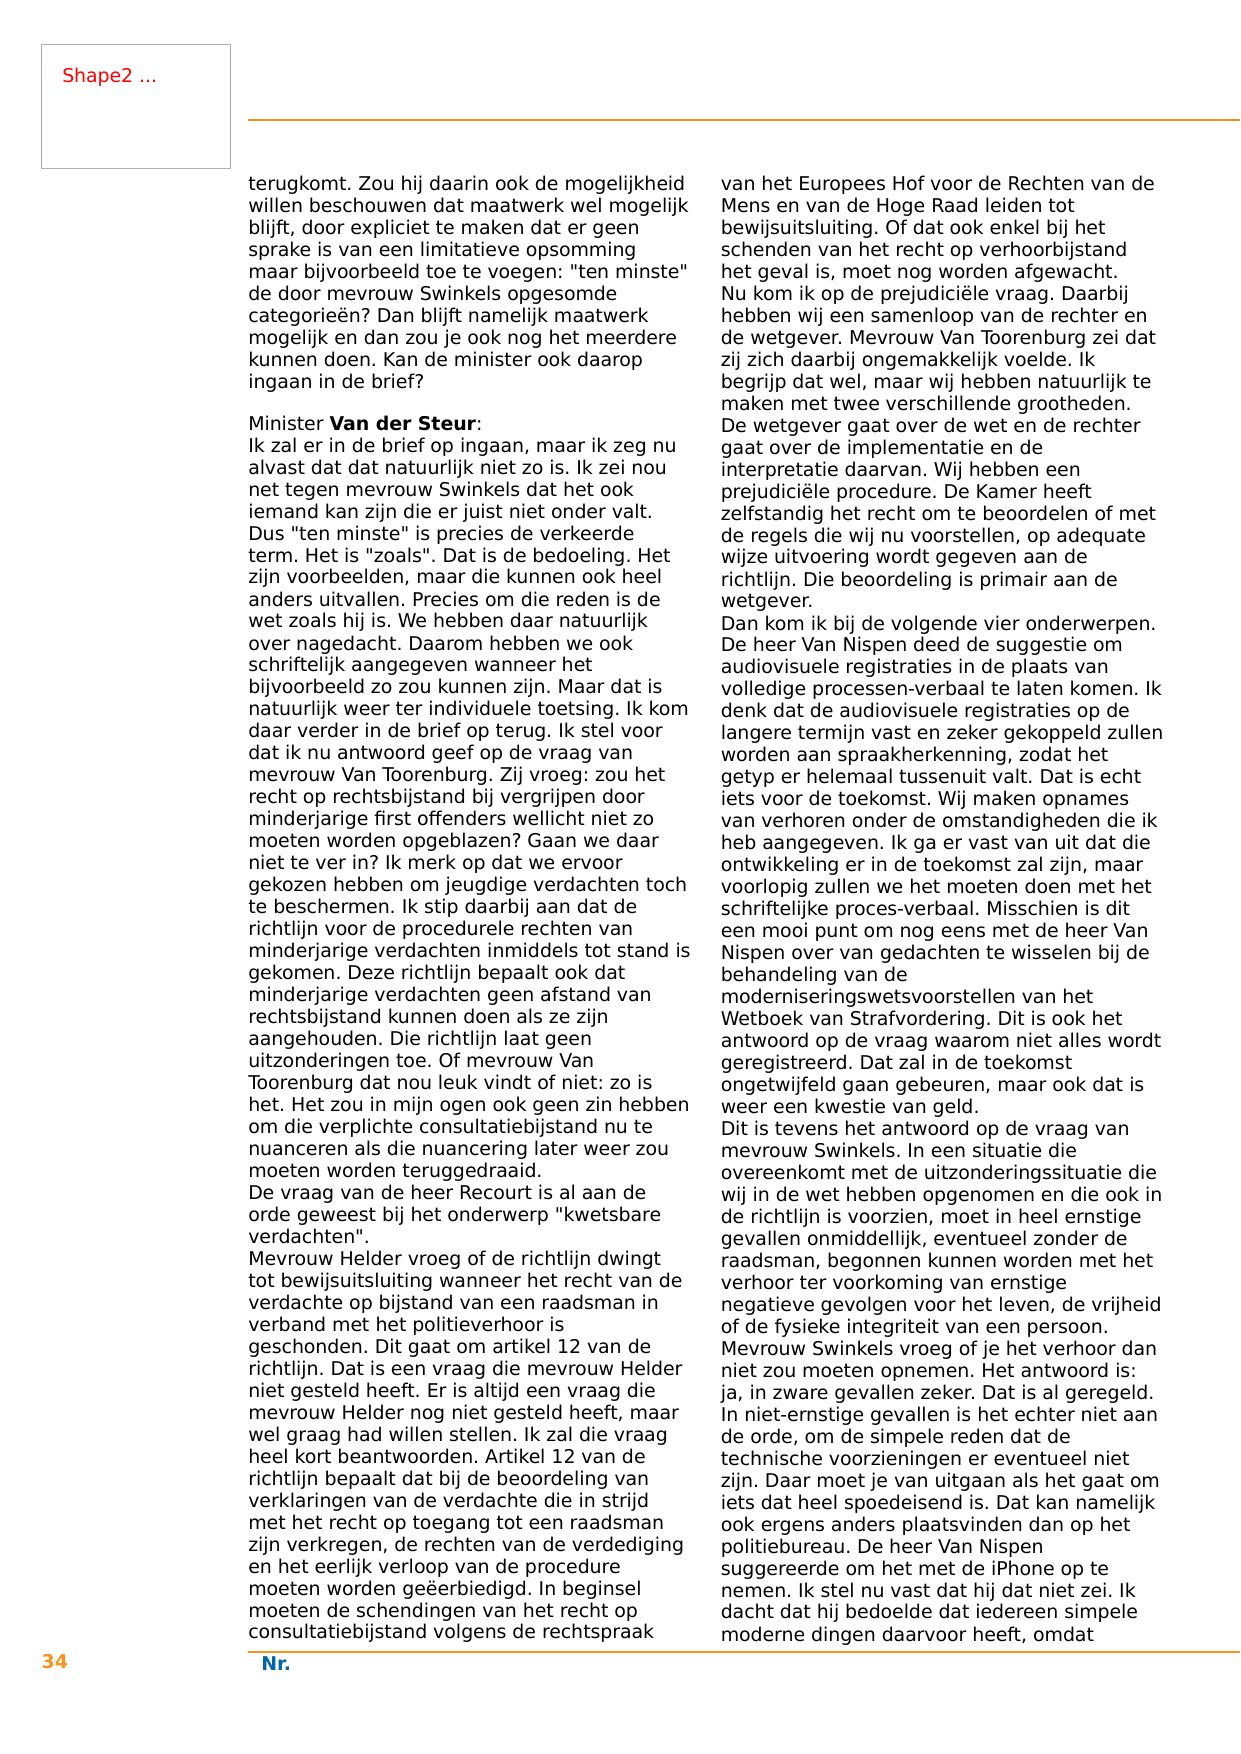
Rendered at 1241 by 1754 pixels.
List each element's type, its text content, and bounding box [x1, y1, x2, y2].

text Dan kom ik bij de volgende vier onderwerpen. De heer Van Nispen deed de suggestie om audiovisuele registraties in de plaats van volledige processen-verbaal te laten komen. Ik denk dat de audiovisuele registraties op de langere termijn vast en zeker gekoppeld zullen worden aan spraakherkenning, zodat het getyp er helemaal tussenuit valt. Dat is echt iets voor de toekomst. Wij maken opnames van verhoren onder de omstandigheden die ik heb aangegeven. Ik ga er vast van uit dat die ontwikkeling er in de toekomst zal zijn, maar voorlopig zullen we het moeten doen met het schriftelijke proces-verbaal. Misschien is dit een mooi punt om nog eens met de heer Van Nispen over van gedachten te wisselen bij de behandeling van de moderniseringswetsvoorstellen van het Wetboek van Strafvordering. Dit is ook het antwoord op de vraag waarom niet alles wordt geregistreerd. Dat zal in de toekomst ongetwijfeld gaan gebeuren, maar ook dat is weer een kwestie van geld. [721, 612, 1163, 1118]
text Minister Van der Steur: [248, 413, 691, 434]
text van het Europees Hof voor de Rechten van de Mens en van de Hoge Raad leiden tot bewijsuitsluiting. Of dat ook enkel bij het schenden van het recht op verhoorbijstand het geval is, moet nog worden afgewacht. [721, 173, 1163, 283]
text Nu kom ik op de prejudiciële vraag. Daarbij hebben wij een samenloop van de rechter en de wetgever. Mevrouw Van Toorenburg zei dat zij zich daarbij ongemakkelijk voelde. Ik begrijp dat wel, maar wij hebben natuurlijk te maken met twee verschillende grootheden. De wetgever gaat over de wet en de rechter gaat over de implementatie en de interpretatie daarvan. Wij hebben een prejudiciële procedure. De Kamer heeft zelfstandig het recht om te beoordelen of met de regels die wij nu voorstellen, op adequate wijze uitvoering wordt gegeven aan de richtlijn. Die beoordeling is primair aan de wetgever. [721, 283, 1163, 612]
text De vraag van de heer Recourt is al aan de orde geweest bij het onderwerp "kwetsbare verdachten". [248, 1182, 691, 1248]
text Ik zal er in de brief op ingaan, maar ik zeg nu alvast dat dat natuurlijk niet zo is. Ik zei nou net tegen mevrouw Swinkels dat het ook iemand kan zijn die er juist niet onder valt. Dus "ten minste" is precies de verkeerde term. Het is "zoals". Dat is de bedoeling. Het zijn voorbeelden, maar die kunnen ook heel anders uitvallen. Precies om die reden is de wet zoals hij is. We hebben daar natuurlijk over nagedacht. Daarom hebben we ook schriftelijk aangegeven wanneer het bijvoorbeeld zo zou kunnen zijn. Maar dat is natuurlijk weer ter individuele toetsing. Ik kom daar verder in de brief op terug. Ik stel voor dat ik nu antwoord geef op de vraag van mevrouw Van Toorenburg. Zij vroeg: zou het recht op rechtsbijstand bij vergrijpen door minderjarige first offenders wellicht niet zo moeten worden opgeblazen? Gaan we daar niet te ver in? Ik merk op dat we ervoor gekozen hebben om jeugdige verdachten toch te beschermen. Ik stip daarbij aan dat de richtlijn voor de procedurele rechten van minderjarige verdachten inmiddels tot stand is gekomen. Deze richtlijn bepaalt ook dat minderjarige verdachten geen afstand van rechtsbijstand kunnen doen als ze zijn aangehouden. Die richtlijn laat geen uitzonderingen toe. Of mevrouw Van Toorenburg dat nou leuk vindt of niet: zo is het. Het zou in mijn ogen ook geen zin hebben om die verplichte consultatiebijstand nu te nuanceren als die nuancering later weer zou moeten worden teruggedraaid. [248, 434, 691, 1182]
text terugkomt. Zou hij daarin ook de mogelijkheid willen beschouwen dat maatwerk wel mogelijk blijft, door expliciet te maken dat er geen sprake is van een limitatieve opsomming maar bijvoorbeeld toe te voegen: "ten minste" de door mevrouw Swinkels opgesomde categorieën? Dan blijft namelijk maatwerk mogelijk en dan zou je ook nog het meerdere kunnen doen. Kan de minister ook daarop ingaan in de brief? [248, 173, 691, 393]
text Mevrouw Helder vroeg of de richtlijn dwingt tot bewijsuitsluiting wanneer het recht van de verdachte op bijstand van een raadsman in verband met het politieverhoor is geschonden. Dit gaat om artikel 12 van de richtlijn. Dat is een vraag die mevrouw Helder niet gesteld heeft. Er is altijd een vraag die mevrouw Helder nog niet gesteld heeft, maar wel graag had willen stellen. Ik zal die vraag heel kort beantwoorden. Artikel 12 van de richtlijn bepaalt dat bij de beoordeling van verklaringen van de verdachte die in strijd met het recht op toegang tot een raadsman zijn verkregen, de rechten van de verdediging en het eerlijk verloop van de procedure moeten worden geëerbiedigd. In beginsel moeten de schendingen van het recht op consultatiebijstand volgens de rechtspraak [248, 1248, 691, 1643]
text Dit is tevens het antwoord op de vraag van mevrouw Swinkels. In een situatie die overeenkomt met de uitzonderingssituatie die wij in de wet hebben opgenomen en die ook in de richtlijn is voorzien, moet in heel ernstige gevallen onmiddellijk, eventueel zonder de raadsman, begonnen kunnen worden met het verhoor ter voorkoming van ernstige negatieve gevolgen voor het leven, de vrijheid of de fysieke integriteit van een persoon. Mevrouw Swinkels vroeg of je het verhoor dan niet zou moeten opnemen. Het antwoord is: ja, in zware gevallen zeker. Dat is al geregeld. In niet-ernstige gevallen is het echter niet aan de orde, om de simpele reden dat de technische voorzieningen er eventueel niet zijn. Daar moet je van uitgaan als het gaat om iets dat heel spoedeisend is. Dat kan namelijk ook ergens anders plaatsvinden dan op het politiebureau. De heer Van Nispen suggereerde om het met de iPhone op te nemen. Ik stel nu vast dat hij dat niet zei. Ik dacht dat hij bedoelde dat iedereen simpele moderne dingen daarvoor heeft, omdat [721, 1118, 1163, 1645]
